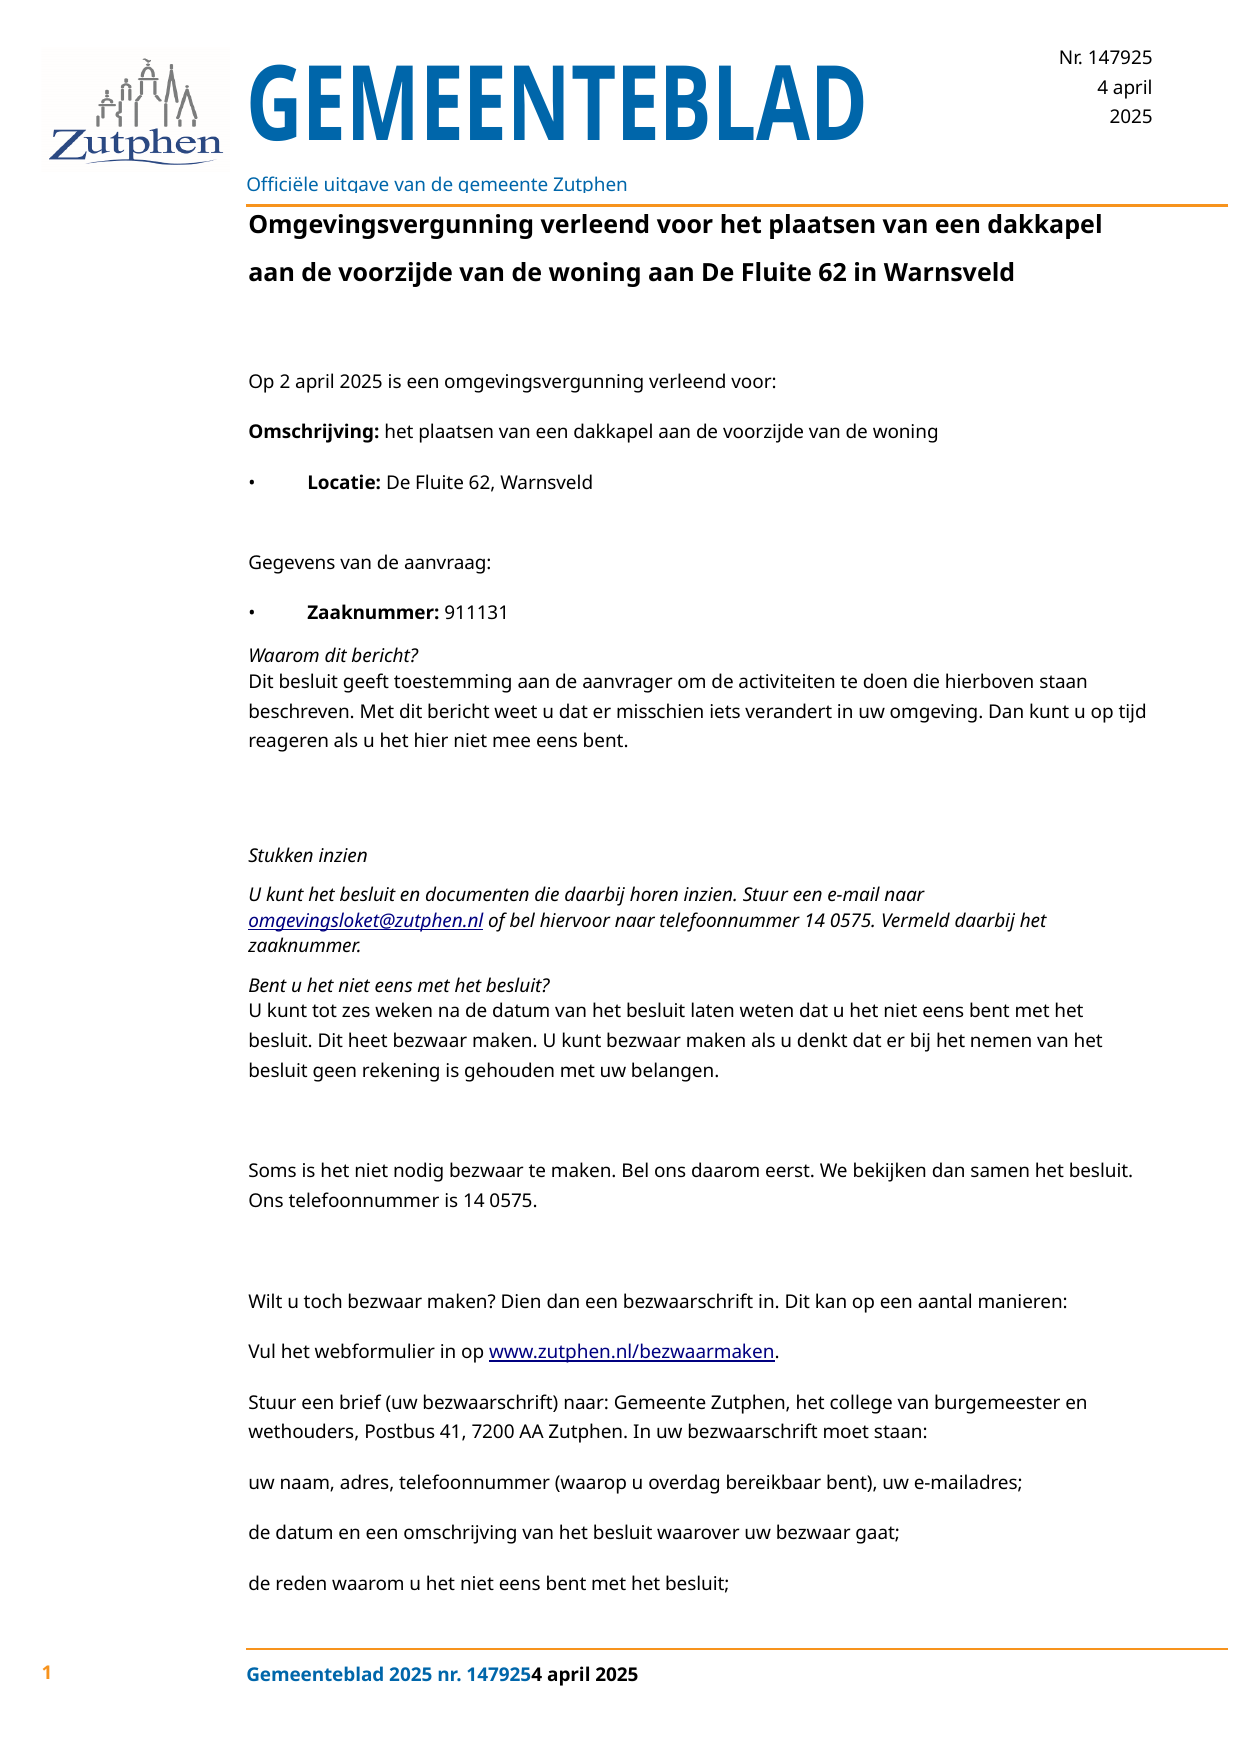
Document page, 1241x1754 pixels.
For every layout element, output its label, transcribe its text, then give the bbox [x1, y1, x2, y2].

text Soms is het niet nodig bezwaar te maken. Bel ons daarom eerst. We bekijken dan samen het besluit. Ons telefoonnummer is 14 0575. [248, 1158, 1152, 1213]
text uw naam, adres, telefoonnummer (waarop u overdag bereikbaar bent), uw e-mailadres; [248, 1469, 1152, 1495]
text Wilt u toch bezwaar maken? Dien dan een bezwaarschrift in. Dit kan op een aantal manieren: [248, 1288, 1152, 1314]
text Stuur een brief (uw bezwaarschrift) naar: Gemeente Zutphen, het college van burgemeester en wethouders, Postbus 41, 7200 AA Zutphen. In uw bezwaarschrift moet staan: [248, 1389, 1152, 1444]
text U kunt het besluit en documenten die daarbij horen inzien. Stuur een e-mail naar omgevingsloket@zutphen.nl of bel hiervoor naar telefoonnummer 14 0575. Vermeld daarbij het zaaknummer. [248, 881, 1152, 958]
text Gegevens van de aanvraag: [248, 549, 1152, 575]
text Omschrijving: het plaatsen van een dakkapel aan de voorzijde van de woning [248, 419, 1152, 444]
text Stukken inzien [248, 842, 1152, 868]
list Zaaknummer: 911131 [248, 599, 1152, 625]
text Dit besluit geeft toestemming aan de aanvrager om de activiteiten te doen die hierboven staan beschreven. Met dit bericht weet u dat er misschien iets verandert in uw omgeving. Dan kunt u op tijd reageren als u het hier niet mee eens bent. [248, 668, 1152, 753]
list Locatie: De Fluite 62, Warnsveld [248, 469, 1152, 495]
text Op 2 april 2025 is een omgevingsvergunning verleend voor: [248, 368, 1152, 394]
text Bent u het niet eens met het besluit? [248, 972, 1152, 998]
picture [41, 47, 231, 172]
text U kunt tot zes weken na de datum van het besluit laten weten dat u het niet eens bent met het besluit. Dit heet bezwaar maken. U kunt bezwaar maken als u denkt dat er bij het nemen van het besluit geen rekening is gehouden met uw belangen. [248, 998, 1152, 1083]
text de datum en een omschrijving van het besluit waarover uw bezwaar gaat; [248, 1519, 1152, 1545]
text Vul het webformulier in op www.zutphen.nl/bezwaarmaken. [248, 1338, 1152, 1364]
text Waarom dit bericht? [248, 643, 1152, 668]
text Omgevingsvergunning verleend voor het plaatsen van een dakkapel aan de voorzijde van de woning aan De Fluite 62 in Warnsveld [248, 207, 1152, 288]
text de reden waarom u het niet eens bent met het besluit; [248, 1570, 1152, 1596]
